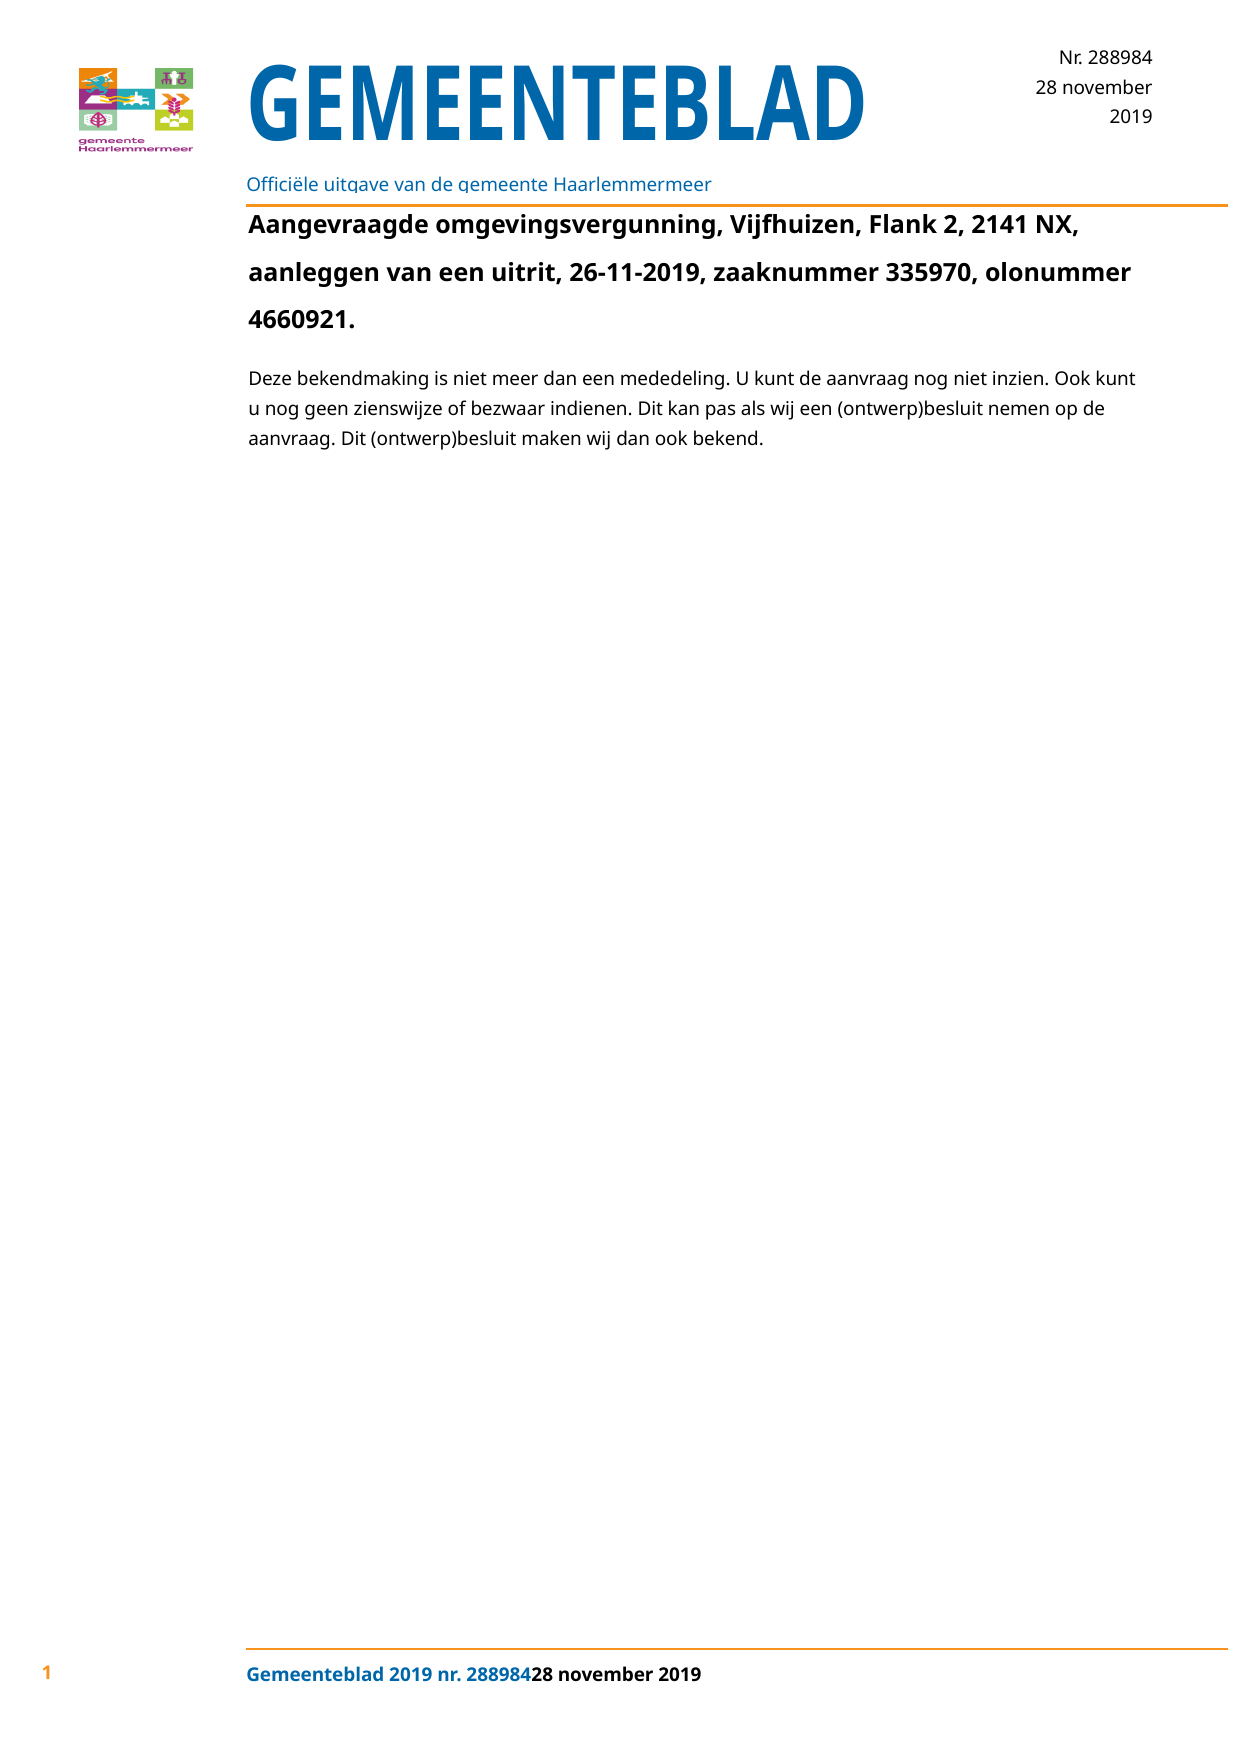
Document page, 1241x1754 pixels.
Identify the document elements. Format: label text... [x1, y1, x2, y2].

text Deze bekendmaking is niet meer dan een mededeling. U kunt de aanvraag nog niet inzien. Ook kunt u nog geen zienswijze of bezwaar indienen. Dit kan pas als wij een (ontwerp)besluit nemen op de aanvraag. Dit (ontwerp)besluit maken wij dan ook bekend. [248, 366, 1152, 450]
text Aangevraagde omgevingsvergunning, Vijfhuizen, Flank 2, 2141 NX, aanleggen van een uitrit, 26-11-2019, zaaknummer 335970, olonummer 4660921. [248, 207, 1152, 336]
picture [41, 47, 231, 172]
